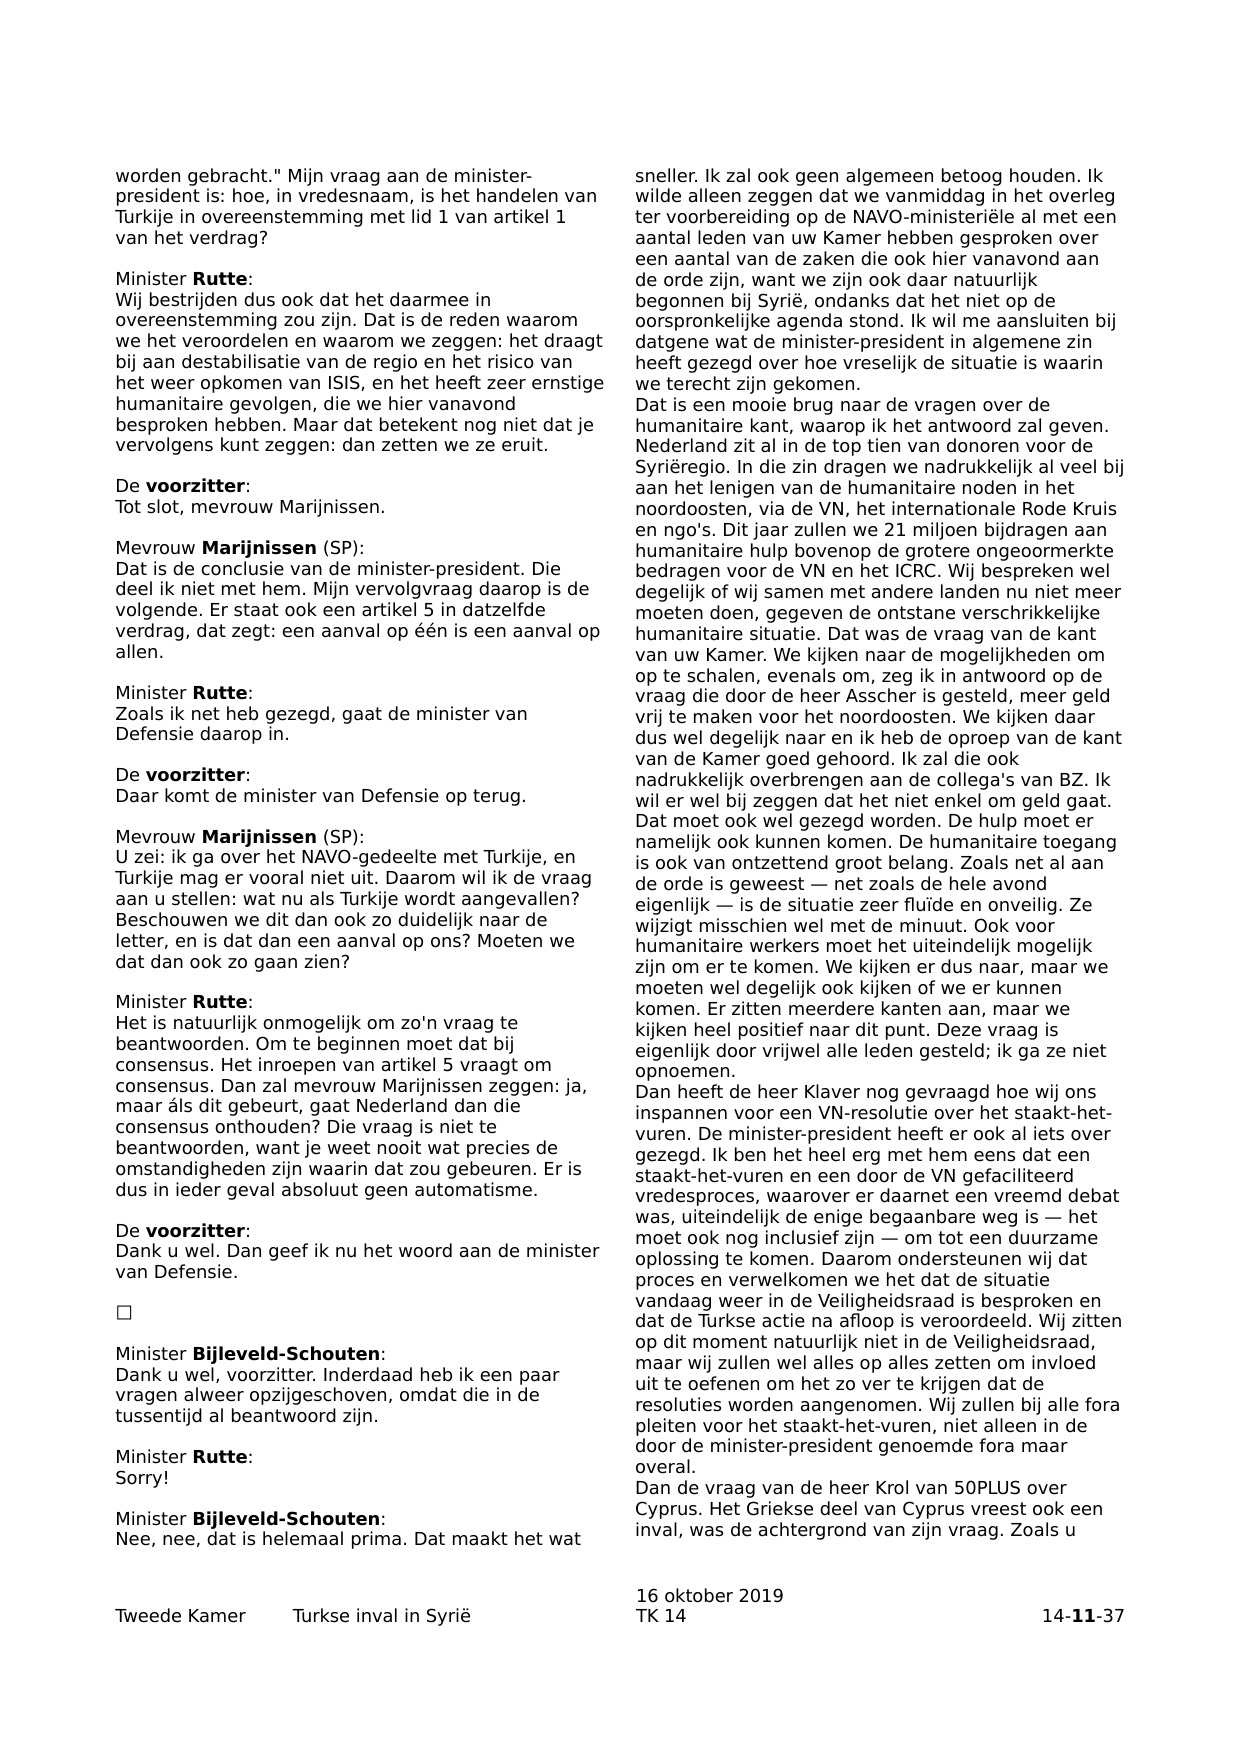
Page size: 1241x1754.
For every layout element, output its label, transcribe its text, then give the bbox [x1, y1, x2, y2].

text De voorzitter: [115, 765, 605, 786]
text Het is natuurlijk onmogelijk om zo'n vraag te beantwoorden. Om te beginnen moet dat bij consensus. Het inroepen van artikel 5 vraagt om consensus. Dan zal mevrouw Marijnissen zeggen: ja, maar áls dit gebeurt, gaat Nederland dan die consensus onthouden? Die vraag is niet te beantwoorden, want je weet nooit wat precies de omstandigheden zijn waarin dat zou gebeuren. Er is dus in ieder geval absoluut geen automatisme. [115, 1013, 605, 1200]
text Dank u wel. Dan geef ik nu het woord aan de minister van Defensie. [115, 1241, 605, 1283]
text Zoals ik net heb gezegd, gaat de minister van Defensie daarop in. [115, 703, 605, 745]
text U zei: ik ga over het NAVO-gedeelte met Turkije, en Turkije mag er vooral niet uit. Daarom wil ik de vraag aan u stellen: wat nu als Turkije wordt aangevallen? Beschouwen we dit dan ook zo duidelijk naar de letter, en is dat dan een aanval op ons? Moeten we dat dan ook zo gaan zien? [115, 847, 605, 972]
text Dat is de conclusie van de minister-president. Die deel ik niet met hem. Mijn vervolgvraag daarop is de volgende. Er staat ook een artikel 5 in datzelfde verdrag, dat zegt: een aanval op één is een aanval op allen. [115, 558, 605, 662]
text Wij bestrijden dus ook dat het daarmee in overeenstemming zou zijn. Dat is de reden waarom we het veroordelen en waarom we zeggen: het draagt bij aan destabilisatie van de regio en het risico van het weer opkomen van ISIS, en het heeft zeer ernstige humanitaire gevolgen, die we hier vanavond besproken hebben. Maar dat betekent nog niet dat je vervolgens kunt zeggen: dan zetten we ze eruit. [115, 289, 605, 456]
text sneller. Ik zal ook geen algemeen betoog houden. Ik wilde alleen zeggen dat we vanmiddag in het overleg ter voorbereiding op de NAVO-ministeriële al met een aantal leden van uw Kamer hebben gesproken over een aantal van de zaken die ook hier vanavond aan de orde zijn, want we zijn ook daar natuurlijk begonnen bij Syrië, ondanks dat het niet op de oorspronkelijke agenda stond. Ik wil me aansluiten bij datgene wat de minister-president in algemene zin heeft gezegd over hoe vreselijk de situatie is waarin we terecht zijn gekomen. [635, 165, 1125, 394]
text De voorzitter: [115, 476, 605, 497]
text Minister Rutte: [115, 992, 605, 1013]
text worden gebracht." Mijn vraag aan de minister-president is: hoe, in vredesnaam, is het handelen van Turkije in overeenstemming met lid 1 van artikel 1 van het verdrag? [115, 165, 605, 249]
text De voorzitter: [115, 1220, 605, 1241]
text Nee, nee, dat is helemaal prima. Dat maakt het wat [115, 1529, 605, 1550]
text Dat is een mooie brug naar de vragen over de humanitaire kant, waarop ik het antwoord zal geven. Nederland zit al in de top tien van donoren voor de Syriëregio. In die zin dragen we nadrukkelijk al veel bij aan het lenigen van de humanitaire noden in het noordoosten, via de VN, het internationale Rode Kruis en ngo's. Dit jaar zullen we 21 miljoen bijdragen aan humanitaire hulp bovenop de grotere ongeoormerkte bedragen voor de VN en het ICRC. Wij bespreken wel degelijk of wij samen met andere landen nu niet meer moeten doen, gegeven de ontstane verschrikkelijke humanitaire situatie. Dat was de vraag van de kant van uw Kamer. We kijken naar de mogelijkheden om op te schalen, evenals om, zeg ik in antwoord op de vraag die door de heer Asscher is gesteld, meer geld vrij te maken voor het noordoosten. We kijken daar dus wel degelijk naar en ik heb de oproep van de kant van de Kamer goed gehoord. Ik zal die ook nadrukkelijk overbrengen aan de collega's van BZ. Ik wil er wel bij zeggen dat het niet enkel om geld gaat. Dat moet ook wel gezegd worden. De hulp moet er namelijk ook kunnen komen. De humanitaire toegang is ook van ontzettend groot belang. Zoals net al aan de orde is geweest — net zoals de hele avond eigenlijk — is de situatie zeer fluïde en onveilig. Ze wijzigt misschien wel met de minuut. Ook voor humanitaire werkers moet het uiteindelijk mogelijk zijn om er te komen. We kijken er dus naar, maar we moeten wel degelijk ook kijken of we er kunnen komen. Er zitten meerdere kanten aan, maar we kijken heel positief naar dit punt. Deze vraag is eigenlijk door vrijwel alle leden gesteld; ik ga ze niet opnoemen. [635, 394, 1125, 1082]
text Mevrouw Marijnissen (SP): [115, 826, 605, 847]
text Dan de vraag van de heer Krol van 50PLUS over Cyprus. Het Griekse deel van Cyprus vreest ook een inval, was de achtergrond van zijn vraag. Zoals u [635, 1478, 1125, 1540]
text Tot slot, mevrouw Marijnissen. [115, 497, 605, 518]
text Minister Bijleveld-Schouten: [115, 1343, 605, 1364]
text Minister Rutte: [115, 682, 605, 703]
text Dan heeft de heer Klaver nog gevraagd hoe wij ons inspannen voor een VN-resolutie over het staakt-het-vuren. De minister-president heeft er ook al iets over gezegd. Ik ben het heel erg met hem eens dat een staakt-het-vuren en een door de VN gefaciliteerd vredesproces, waarover er daarnet een vreemd debat was, uiteindelijk de enige begaanbare weg is — het moet ook nog inclusief zijn — om tot een duurzame oplossing te komen. Daarom ondersteunen wij dat proces en verwelkomen we het dat de situatie vandaag weer in de Veiligheidsraad is besproken en dat de Turkse actie na afloop is veroordeeld. Wij zitten op dit moment natuurlijk niet in de Veiligheidsraad, maar wij zullen wel alles op alles zetten om invloed uit te oefenen om het zo ver te krijgen dat de resoluties worden aangenomen. Wij zullen bij alle fora pleiten voor het staakt-het-vuren, niet alleen in de door de minister-president genoemde fora maar overal. [635, 1082, 1125, 1478]
text Dank u wel, voorzitter. Inderdaad heb ik een paar vragen alweer opzijgeschoven, omdat die in de tussentijd al beantwoord zijn. [115, 1364, 605, 1427]
text Daar komt de minister van Defensie op terug. [115, 786, 605, 806]
text ⬜ [115, 1303, 605, 1323]
text Minister Rutte: [115, 1447, 605, 1467]
text Mevrouw Marijnissen (SP): [115, 538, 605, 558]
text Sorry! [115, 1467, 605, 1488]
text Minister Bijleveld-Schouten: [115, 1508, 605, 1529]
text Minister Rutte: [115, 269, 605, 289]
